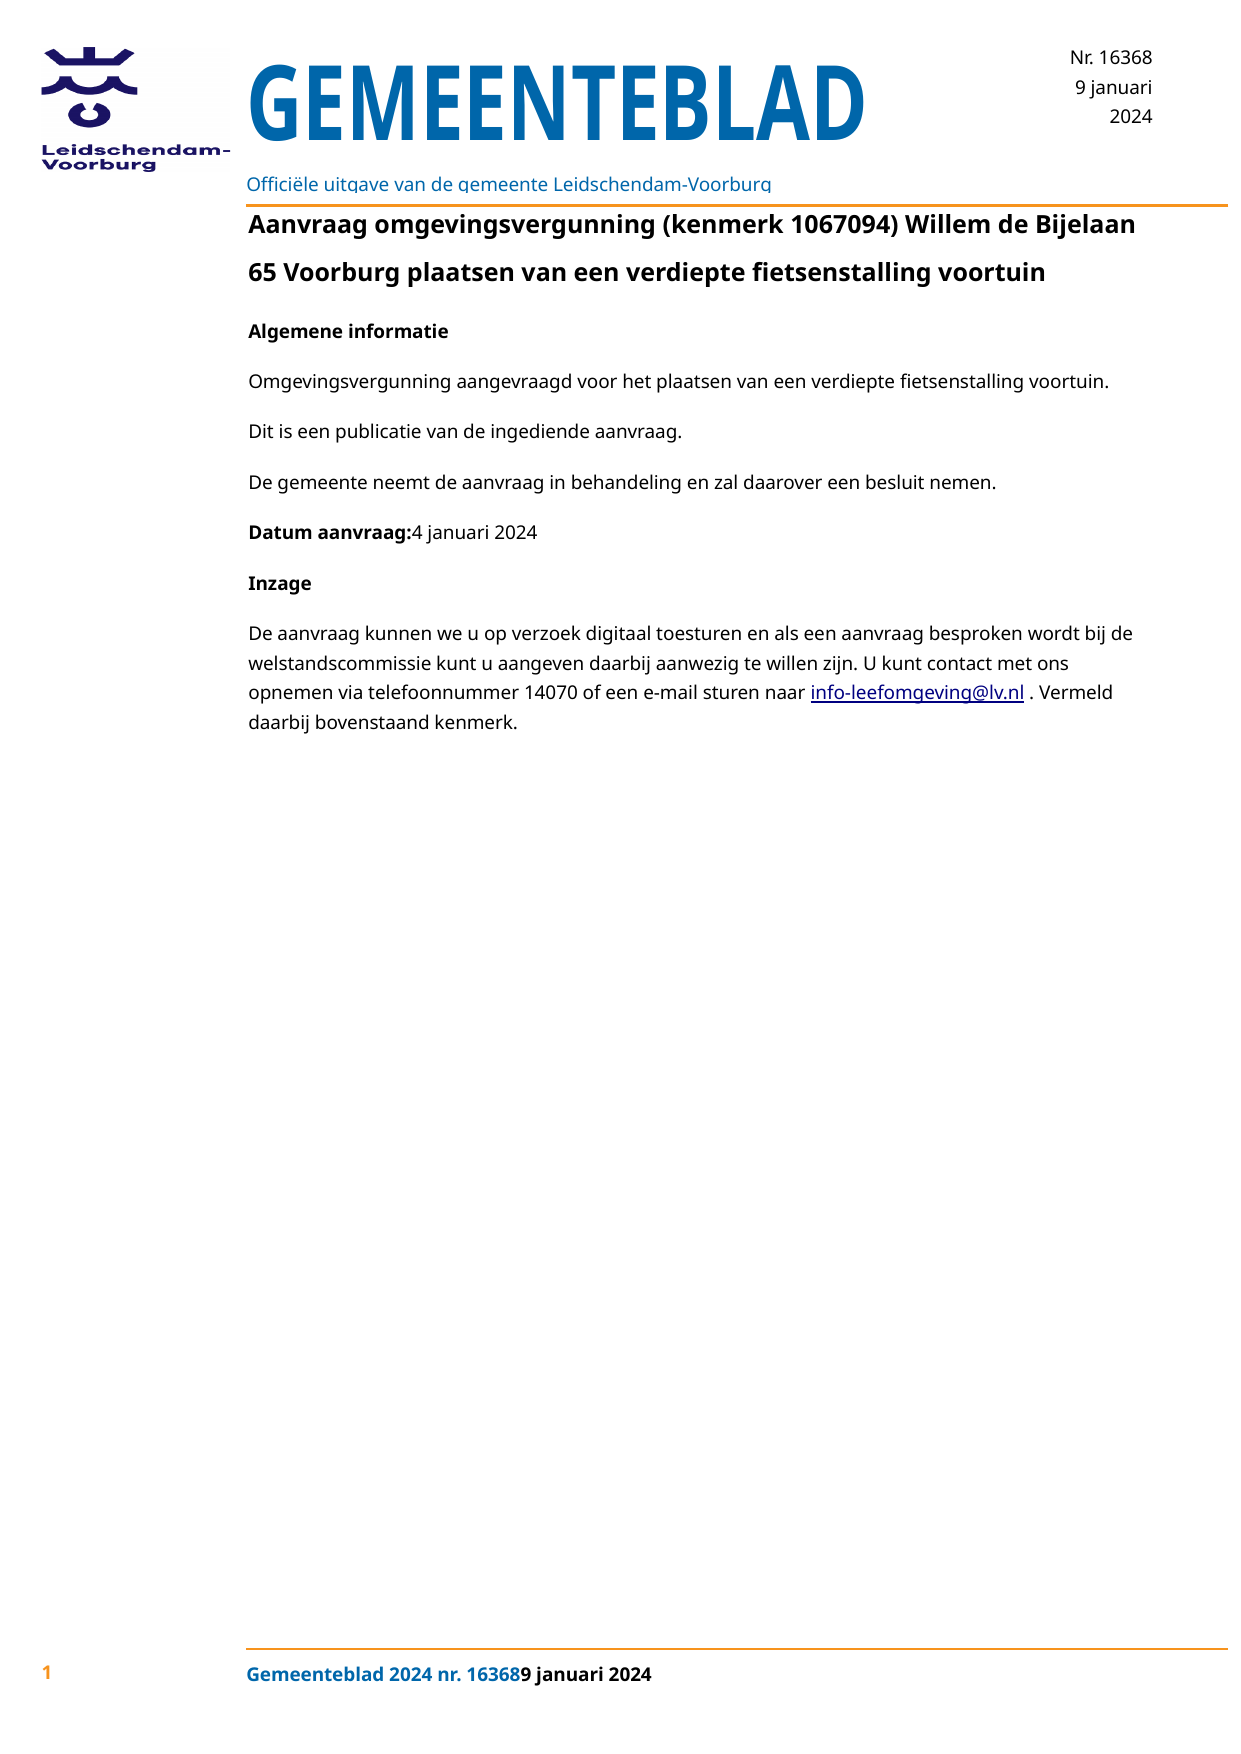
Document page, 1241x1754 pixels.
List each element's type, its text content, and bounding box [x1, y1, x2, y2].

text Algemene informatie [248, 318, 1152, 344]
text Omgevingsvergunning aangevraagd voor het plaatsen van een verdiepte fietsenstalling voortuin. [248, 368, 1152, 394]
text Datum aanvraag:4 januari 2024 [248, 519, 1152, 545]
text Dit is een publicatie van de ingediende aanvraag. [248, 419, 1152, 444]
text De aanvraag kunnen we u op verzoek digitaal toesturen en als een aanvraag besproken wordt bij de welstandscommissie kunt u aangeven daarbij aanwezig te willen zijn. U kunt contact met ons opnemen via telefoonnummer 14070 of een e-mail sturen naar info-leefomgeving@lv.nl . Vermeld daarbij bovenstaand kenmerk. [248, 620, 1152, 735]
picture [41, 47, 231, 172]
text De gemeente neemt de aanvraag in behandeling en zal daarover een besluit nemen. [248, 469, 1152, 495]
text Aanvraag omgevingsvergunning (kenmerk 1067094) Willem de Bijelaan 65 Voorburg plaatsen van een verdiepte fietsenstalling voortuin [248, 207, 1152, 288]
text Inzage [248, 570, 1152, 596]
